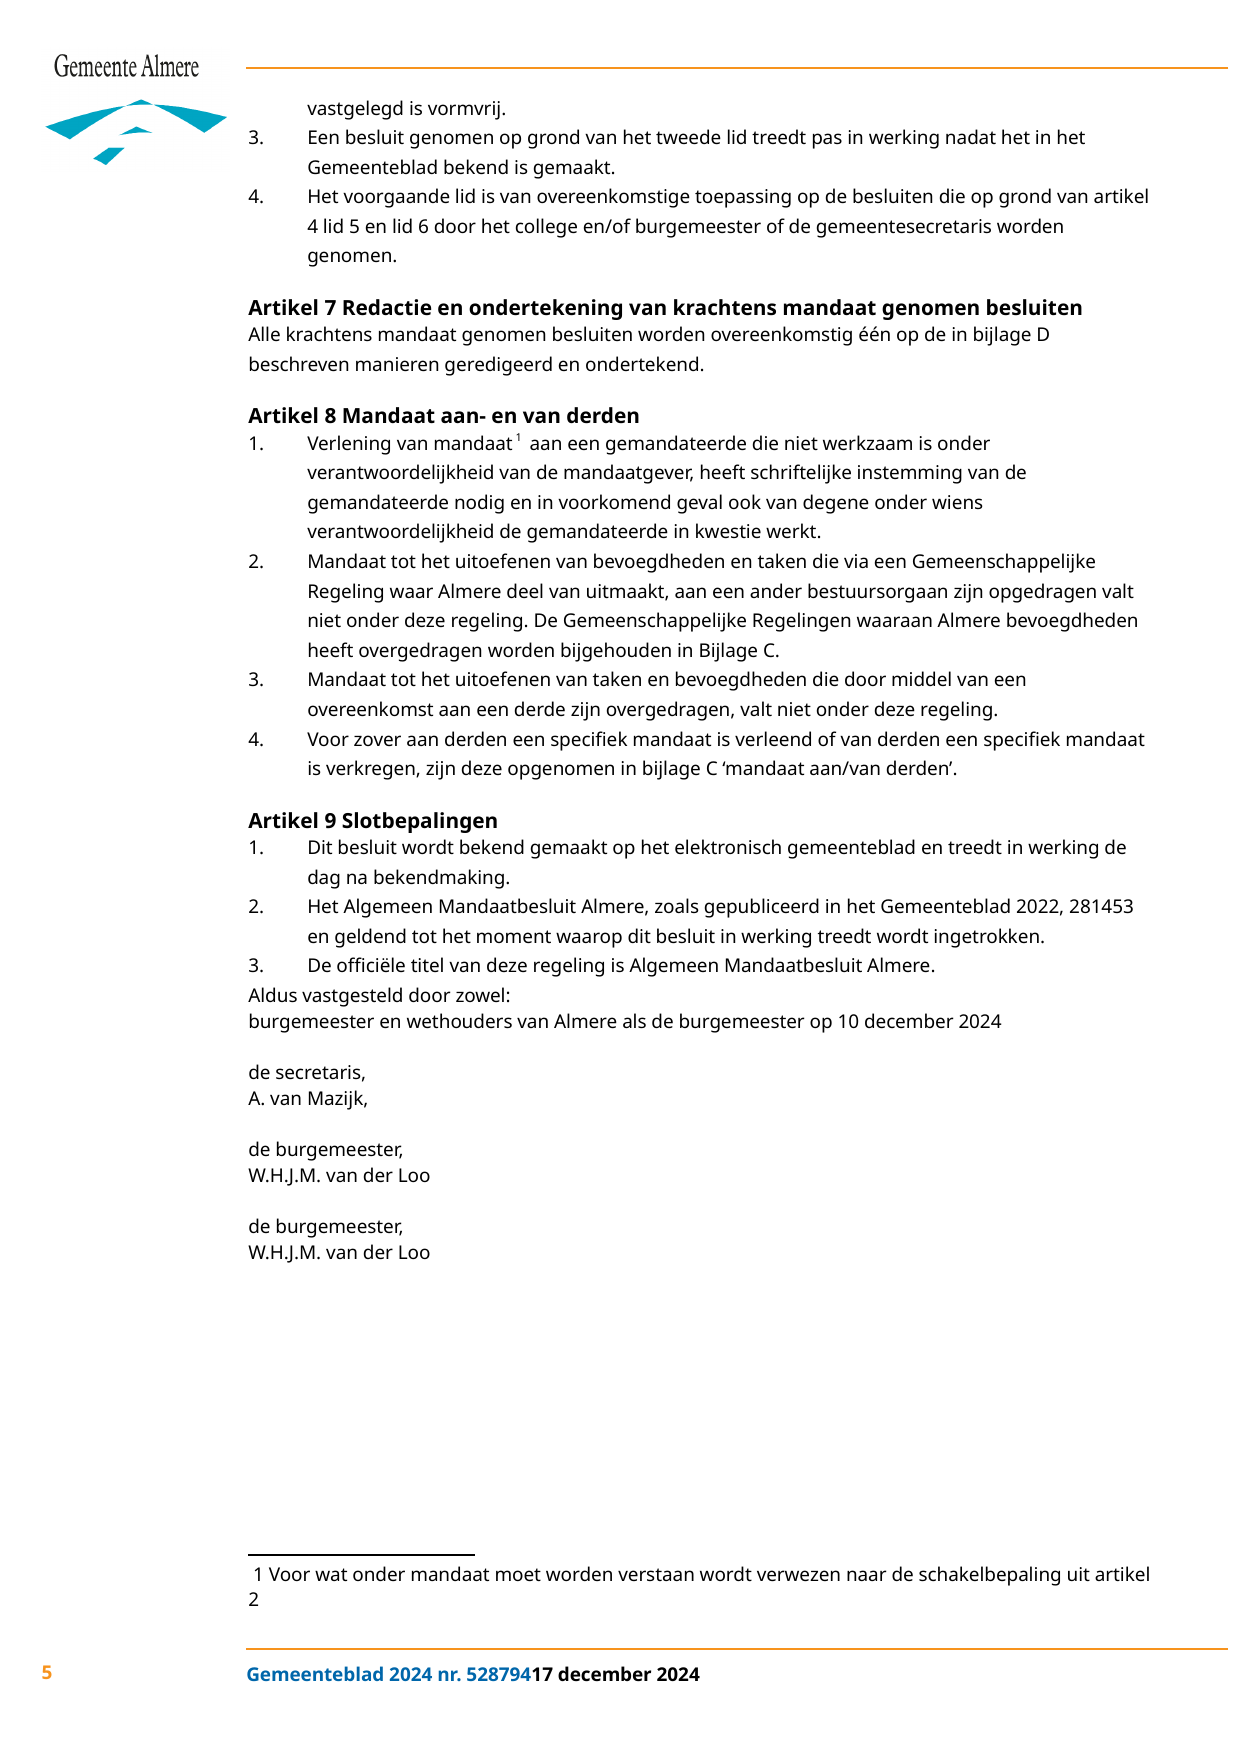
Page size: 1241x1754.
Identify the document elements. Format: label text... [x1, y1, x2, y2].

text Alle krachtens mandaat genomen besluiten worden overeenkomstig één op de in bijlage D beschreven manieren geredigeerd en ondertekend. [248, 322, 1152, 377]
text de burgemeester, [248, 1137, 1152, 1162]
text Artikel 7 Redactie en ondertekening van krachtens mandaat genomen besluiten [248, 293, 1152, 322]
list Het Algemeen Mandaatbesluit Almere, zoals gepubliceerd in het Gemeenteblad 2022, 281453 en geldend tot het moment waarop dit besluit in werking treedt wordt ingetrokken. [248, 893, 1152, 949]
list Voor wat onder mandaat moet worden verstaan wordt verwezen naar de schakelbepaling uit artikel 2 [248, 1561, 1152, 1612]
list Mandaat tot het uitoefenen van taken en bevoegdheden die door middel van een overeenkomst aan een derde zijn overgedragen, valt niet onder deze regeling. [248, 667, 1152, 722]
picture [41, 47, 231, 172]
text burgemeester en wethouders van Almere als de burgemeester op 10 december 2024 [248, 1008, 1152, 1034]
list Voor zover aan derden een specifiek mandaat is verleend of van derden een specifiek mandaat is verkregen, zijn deze opgenomen in bijlage C ‘mandaat aan/van derden’. [248, 726, 1152, 781]
text Aldus vastgesteld door zowel: [248, 982, 1152, 1008]
text A. van Mazijk, [248, 1085, 1152, 1111]
text W.H.J.M. van der Loo [248, 1162, 1152, 1188]
list vastgelegd is vormvrij. [248, 95, 1152, 121]
text Artikel 8 Mandaat aan- en van derden [248, 402, 1152, 430]
list Verlening van mandaat aan een gemandateerde die niet werkzaam is onder verantwoordelijkheid van de mandaatgever, heeft schriftelijke instemming van de gemandateerde nodig en in voorkomend geval ook van degene onder wiens verantwoordelijkheid de gemandateerde in kwestie werkt. [248, 430, 1152, 544]
list Een besluit genomen op grond van het tweede lid treedt pas in werking nadat het in het Gemeenteblad bekend is gemaakt. [248, 124, 1152, 180]
list Mandaat tot het uitoefenen van bevoegdheden en taken die via een Gemeenschappelijke Regeling waar Almere deel van uitmaakt, aan een ander bestuursorgaan zijn opgedragen valt niet onder deze regeling. De Gemeenschappelijke Regelingen waaraan Almere bevoegdheden heeft overgedragen worden bijgehouden in Bijlage C. [248, 548, 1152, 663]
text W.H.J.M. van der Loo [248, 1239, 1152, 1265]
text de burgemeester, [248, 1214, 1152, 1239]
text Artikel 9 Slotbepalingen [248, 806, 1152, 834]
list Het voorgaande lid is van overeenkomstige toepassing op de besluiten die op grond van artikel 4 lid 5 en lid 6 door het college en/of burgemeester of de gemeentesecretaris worden genomen. [248, 183, 1152, 268]
list De officiële titel van deze regeling is Algemeen Mandaatbesluit Almere. [248, 953, 1152, 978]
list Dit besluit wordt bekend gemaakt op het elektronisch gemeenteblad en treedt in werking de dag na bekendmaking. [248, 834, 1152, 889]
text de secretaris, [248, 1059, 1152, 1085]
